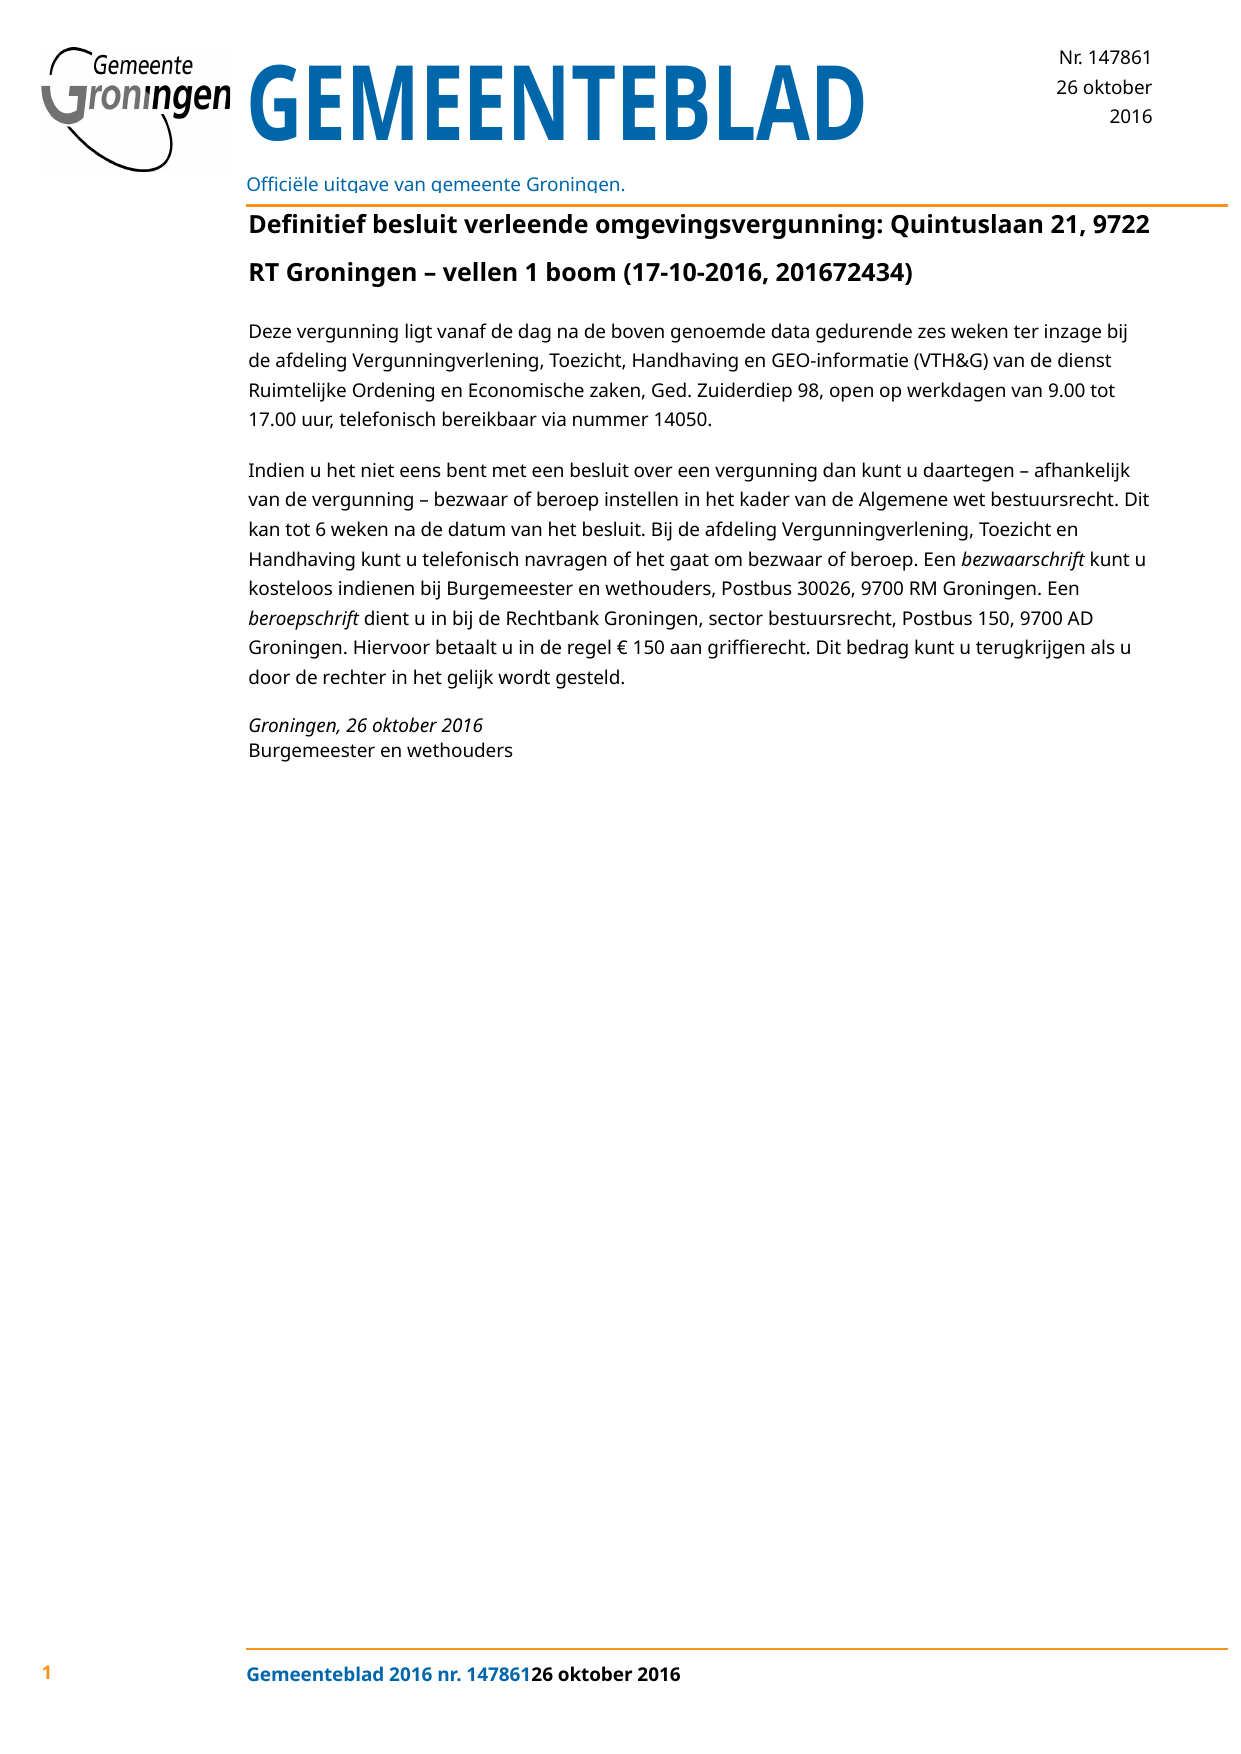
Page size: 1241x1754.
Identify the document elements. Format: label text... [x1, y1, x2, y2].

picture [41, 47, 231, 172]
text Indien u het niet eens bent met een besluit over een vergunning dan kunt u daartegen – afhankelijk van de vergunning – bezwaar of beroep instellen in het kader van de Algemene wet bestuursrecht. Dit kan tot 6 weken na de datum van het besluit. Bij de afdeling Vergunningverlening, Toezicht en Handhaving kunt u telefonisch navragen of het gaat om bezwaar of beroep. Een bezwaarschrift kunt u kosteloos indienen bij Burgemeester en wethouders, Postbus 30026, 9700 RM Groningen. Een beroepschrift dient u in bij de Rechtbank Groningen, sector bestuursrecht, Postbus 150, 9700 AD Groningen. Hiervoor betaalt u in de regel € 150 aan griffierecht. Dit bedrag kunt u terugkrijgen als u door de rechter in het gelijk wordt gesteld. [248, 457, 1152, 690]
text Deze vergunning ligt vanaf de dag na de boven genoemde data gedurende zes weken ter inzage bij de afdeling Vergunningverlening, Toezicht, Handhaving en GEO-informatie (VTH&G) van de dienst Ruimtelijke Ordening en Economische zaken, Ged. Zuiderdiep 98, open op werkdagen van 9.00 tot 17.00 uur, telefonisch bereikbaar via nummer 14050. [248, 318, 1152, 432]
text Groningen, 26 oktober 2016 [248, 712, 1152, 738]
text Burgemeester en wethouders [248, 738, 1152, 763]
text Definitief besluit verleende omgevingsvergunning: Quintuslaan 21, 9722 RT Groningen – vellen 1 boom (17-10-2016, 201672434) [248, 207, 1152, 288]
